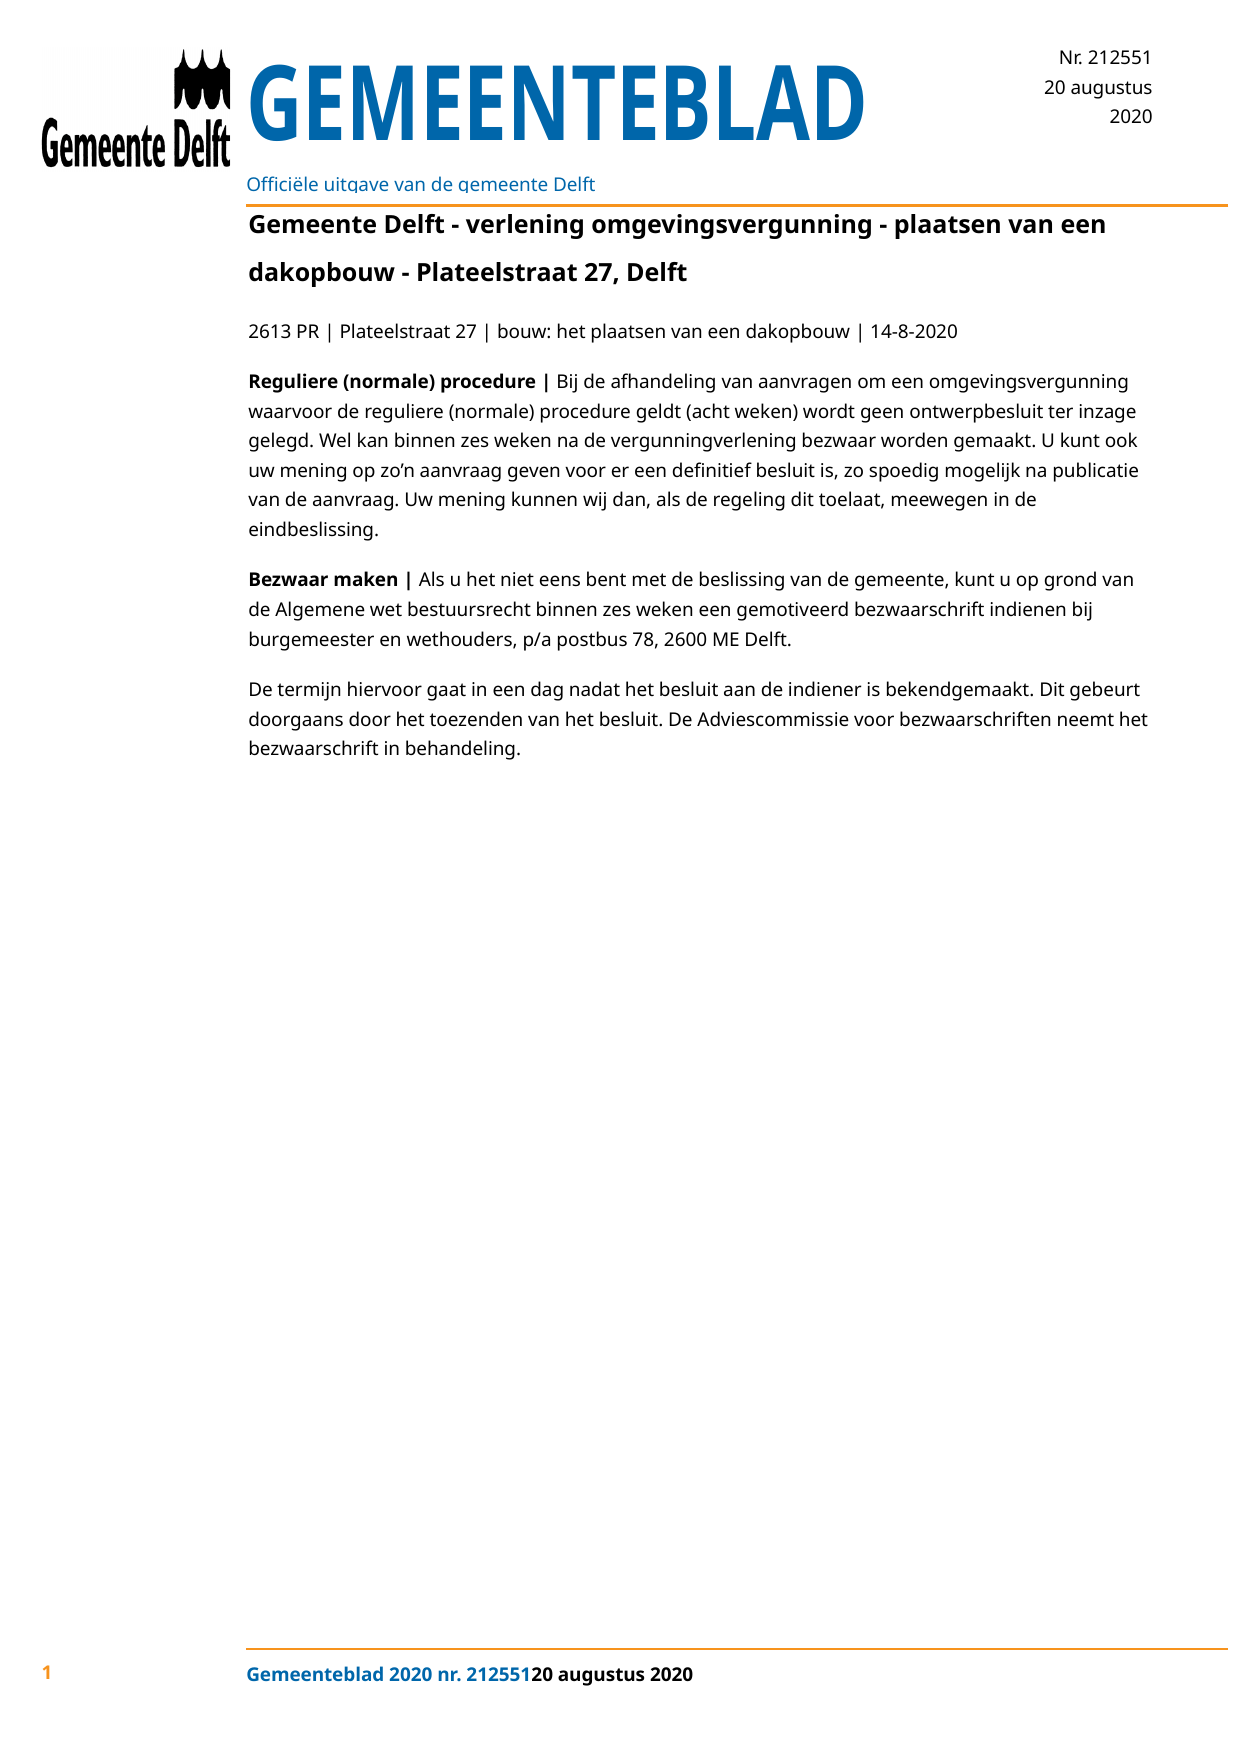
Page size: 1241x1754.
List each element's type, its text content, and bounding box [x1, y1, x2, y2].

text Reguliere (normale) procedure | Bij de afhandeling van aanvragen om een omgevingsvergunning waarvoor de reguliere (normale) procedure geldt (acht weken) wordt geen ontwerpbesluit ter inzage gelegd. Wel kan binnen zes weken na de vergunningverlening bezwaar worden gemaakt. U kunt ook uw mening op zo’n aanvraag geven voor er een definitief besluit is, zo spoedig mogelijk na publicatie van de aanvraag. Uw mening kunnen wij dan, als de regeling dit toelaat, meewegen in de eindbeslissing. [248, 368, 1152, 542]
text Gemeente Delft - verlening omgevingsvergunning - plaatsen van een dakopbouw - Plateelstraat 27, Delft [248, 207, 1152, 288]
picture [41, 47, 231, 172]
text 2613 PR | Plateelstraat 27 | bouw: het plaatsen van een dakopbouw | 14-8-2020 [248, 318, 1152, 344]
text Bezwaar maken | Als u het niet eens bent met de beslissing van de gemeente, kunt u op grond van de Algemene wet bestuursrecht binnen zes weken een gemotiveerd bezwaarschrift indienen bij burgemeester en wethouders, p/a postbus 78, 2600 ME Delft. [248, 567, 1152, 652]
text De termijn hiervoor gaat in een dag nadat het besluit aan de indiener is bekendgemaakt. Dit gebeurt doorgaans door het toezenden van het besluit. De Adviescommissie voor bezwaarschriften neemt het bezwaarschrift in behandeling. [248, 676, 1152, 761]
